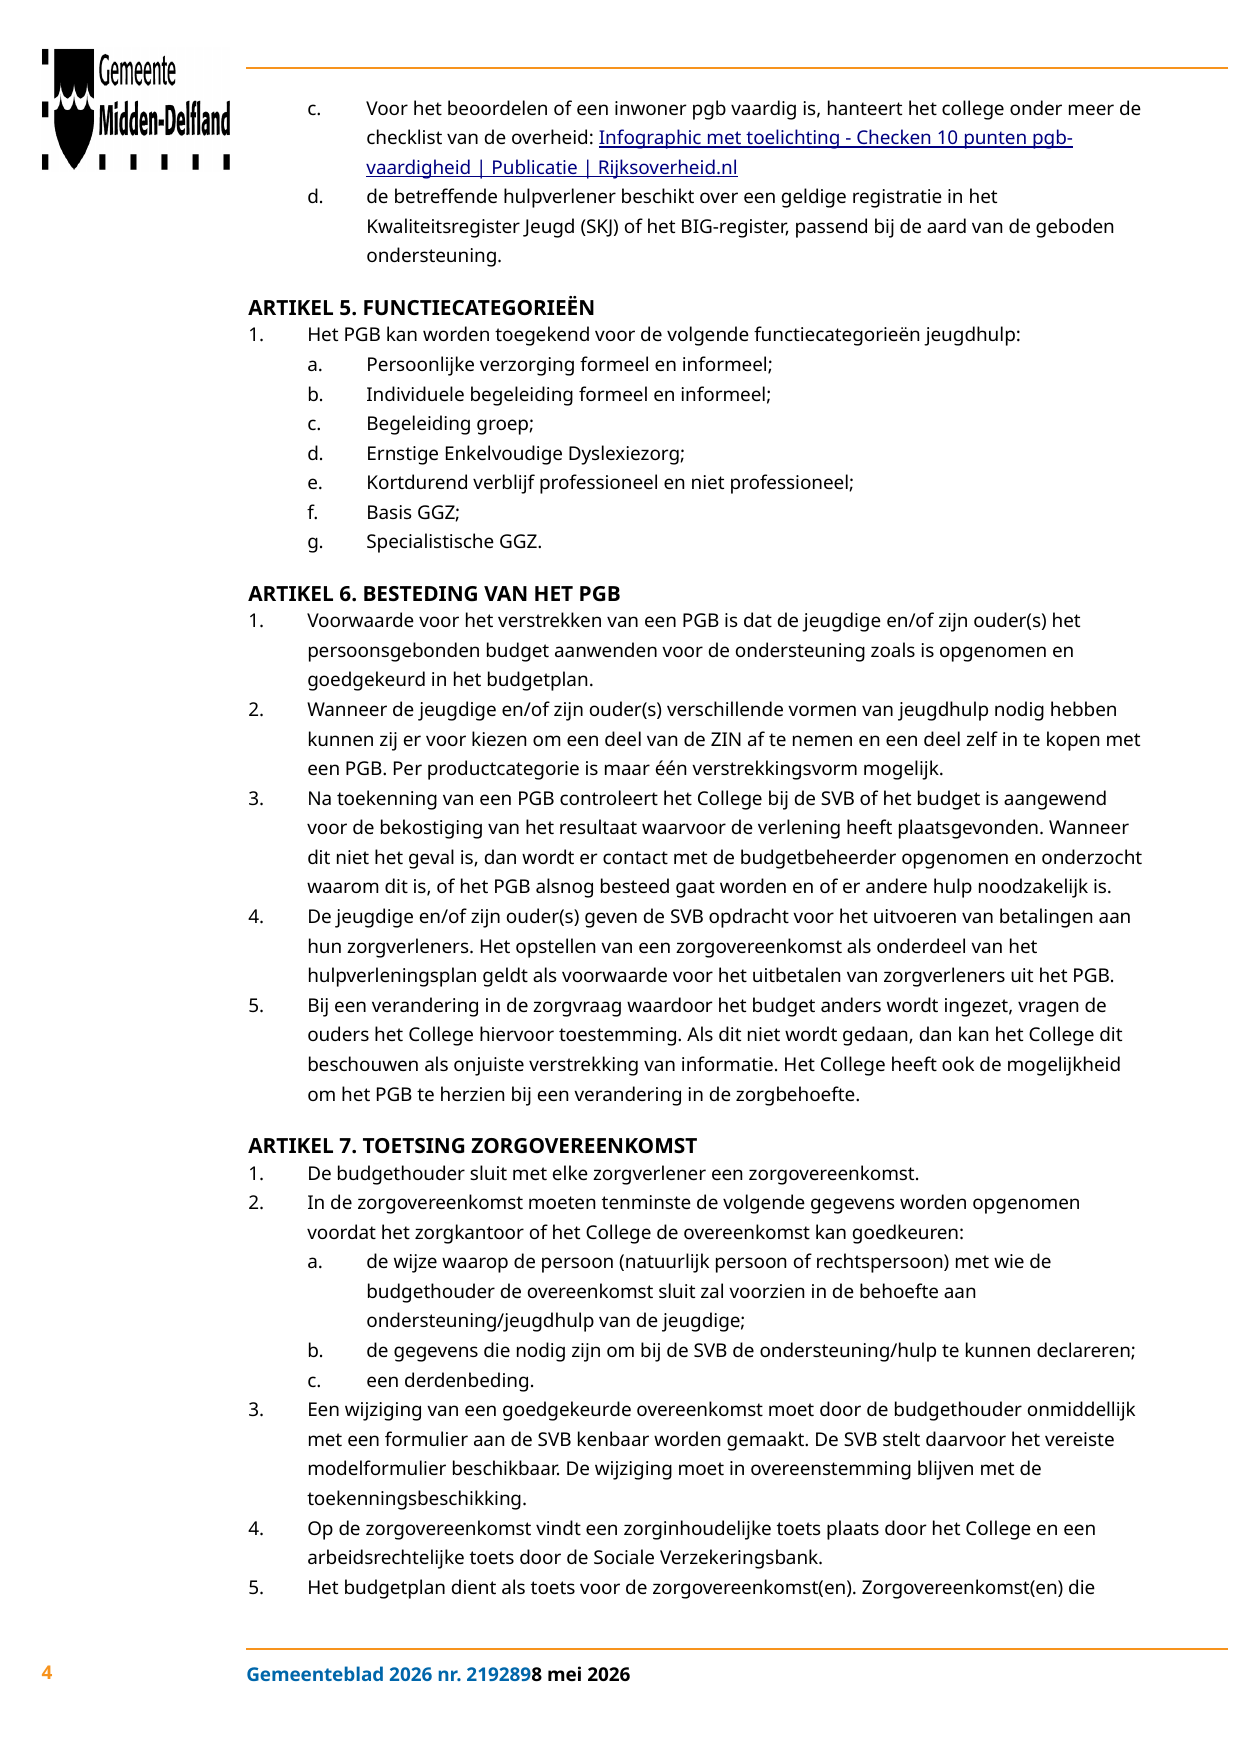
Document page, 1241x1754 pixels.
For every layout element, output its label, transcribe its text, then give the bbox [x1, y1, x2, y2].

list Na toekenning van een PGB controleert het College bij de SVB of het budget is aangewend voor de bekostiging van het resultaat waarvoor de verlening heeft plaatsgevonden. Wanneer dit niet het geval is, dan wordt er contact met de budgetbeheerder opgenomen en onderzocht waarom dit is, of het PGB alsnog besteed gaat worden en of er andere hulp noodzakelijk is. [248, 785, 1152, 899]
text ARTIKEL 6. BESTEDING VAN HET PGB [248, 579, 1152, 607]
list Kortdurend verblijf professioneel en niet professioneel; [307, 469, 1152, 495]
picture [41, 47, 231, 172]
list Op de zorgovereenkomst vindt een zorginhoudelijke toets plaats door het College en een arbeidsrechtelijke toets door de Sociale Verzekeringsbank. [248, 1515, 1152, 1570]
list De budgethouder sluit met elke zorgverlener een zorgovereenkomst. [248, 1160, 1152, 1185]
list Wanneer de jeugdige en/of zijn ouder(s) verschillende vormen van jeugdhulp nodig hebben kunnen zij er voor kiezen om een deel van de ZIN af te nemen en een deel zelf in te kopen met een PGB. Per productcategorie is maar één verstrekkingsvorm mogelijk. [248, 696, 1152, 781]
list Individuele begeleiding formeel en informeel; [307, 381, 1152, 406]
list In de zorgovereenkomst moeten tenminste de volgende gegevens worden opgenomen voordat het zorgkantoor of het College de overeenkomst kan goedkeuren: [248, 1189, 1152, 1244]
list de wijze waarop de persoon (natuurlijk persoon of rechtspersoon) met wie de budgethouder de overeenkomst sluit zal voorzien in de behoefte aan ondersteuning/jeugdhulp van de jeugdige; [307, 1248, 1152, 1333]
list Persoonlijke verzorging formeel en informeel; [307, 351, 1152, 377]
text ARTIKEL 7. TOETSING ZORGOVEREENKOMST [248, 1131, 1152, 1160]
list Ernstige Enkelvoudige Dyslexiezorg; [307, 440, 1152, 466]
list een derdenbeding. [307, 1367, 1152, 1392]
list de gegevens die nodig zijn om bij de SVB de ondersteuning/hulp te kunnen declareren; [307, 1337, 1152, 1363]
list De jeugdige en/of zijn ouder(s) geven de SVB opdracht voor het uitvoeren van betalingen aan hun zorgverleners. Het opstellen van een zorgovereenkomst als onderdeel van het hulpverleningsplan geldt als voorwaarde voor het uitbetalen van zorgverleners uit het PGB. [248, 903, 1152, 988]
text ARTIKEL 5. FUNCTIECATEGORIEËN [248, 293, 1152, 322]
list Het PGB kan worden toegekend voor de volgende functiecategorieën jeugdhulp: [248, 322, 1152, 347]
list Een wijziging van een goedgekeurde overeenkomst moet door de budgethouder onmiddellijk met een formulier aan de SVB kenbaar worden gemaakt. De SVB stelt daarvoor het vereiste modelformulier beschikbaar. De wijziging moet in overeenstemming blijven met de toekenningsbeschikking. [248, 1396, 1152, 1511]
list Specialistische GGZ. [307, 529, 1152, 554]
list Het budgetplan dient als toets voor de zorgovereenkomst(en). Zorgovereenkomst(en) die [248, 1574, 1152, 1599]
list Voor het beoordelen of een inwoner pgb vaardig is, hanteert het college onder meer de checklist van de overheid: Infographic met toelichting - Checken 10 punten pgb-vaardigheid | Publicatie | Rijksoverheid.nl [307, 95, 1152, 180]
list de betreffende hulpverlener beschikt over een geldige registratie in het Kwaliteitsregister Jeugd (SKJ) of het BIG-register, passend bij de aard van de geboden ondersteuning. [307, 183, 1152, 268]
list Basis GGZ; [307, 499, 1152, 525]
list Bij een verandering in de zorgvraag waardoor het budget anders wordt ingezet, vragen de ouders het College hiervoor toestemming. Als dit niet wordt gedaan, dan kan het College dit beschouwen als onjuiste verstrekking van informatie. Het College heeft ook de mogelijkheid om het PGB te herzien bij een verandering in de zorgbehoefte. [248, 992, 1152, 1107]
list Voorwaarde voor het verstrekken van een PGB is dat de jeugdige en/of zijn ouder(s) het persoonsgebonden budget aanwenden voor de ondersteuning zoals is opgenomen en goedgekeurd in het budgetplan. [248, 607, 1152, 692]
list Begeleiding groep; [307, 410, 1152, 436]
